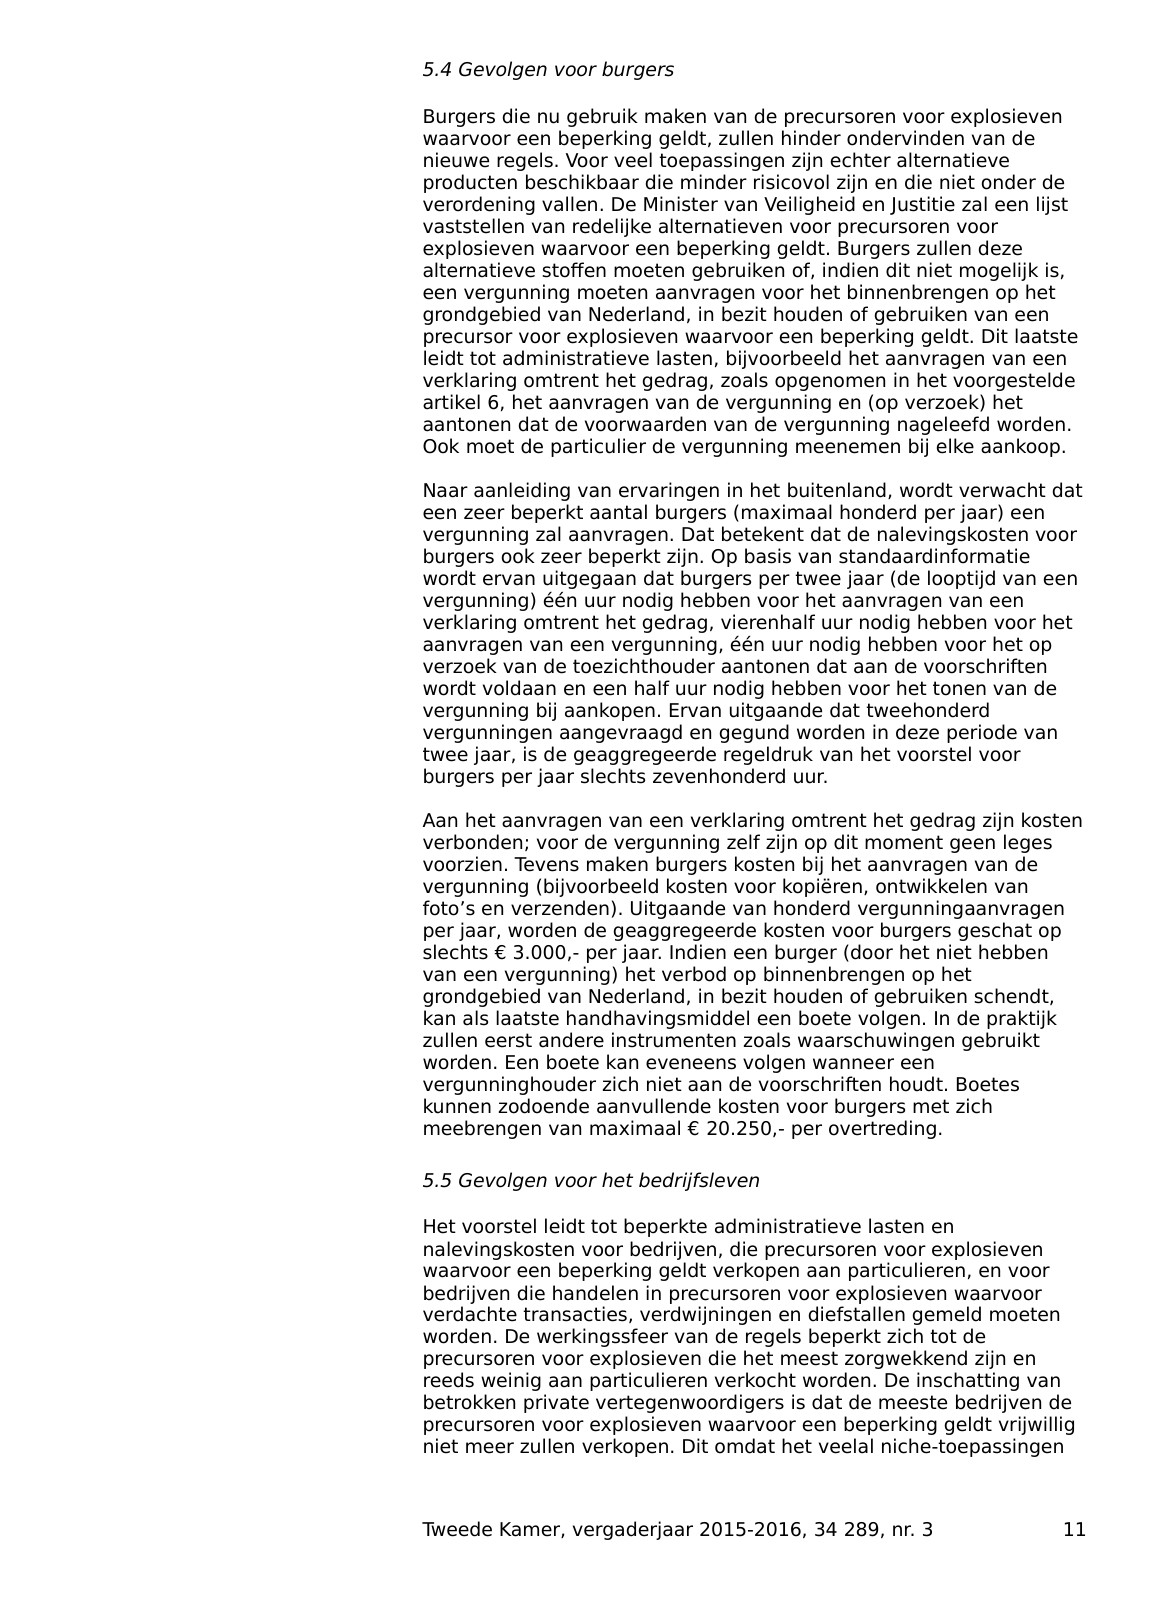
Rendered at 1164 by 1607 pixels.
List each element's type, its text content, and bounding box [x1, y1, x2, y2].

text Naar aanleiding van ervaringen in het buitenland, wordt verwacht dat een zeer beperkt aantal burgers (maximaal honderd per jaar) een vergunning zal aanvragen. Dat betekent dat de nalevingskosten voor burgers ook zeer beperkt zijn. Op basis van standaardinformatie wordt ervan uitgegaan dat burgers per twee jaar (de looptijd van een vergunning) één uur nodig hebben voor het aanvragen van een verklaring omtrent het gedrag, vierenhalf uur nodig hebben voor het aanvragen van een vergunning, één uur nodig hebben voor het op verzoek van de toezichthouder aantonen dat aan de voorschriften wordt voldaan en een half uur nodig hebben voor het tonen van de vergunning bij aankopen. Ervan uitgaande dat tweehonderd vergunningen aangevraagd en gegund worden in deze periode van twee jaar, is de geaggregeerde regeldruk van het voorstel voor burgers per jaar slechts zevenhonderd uur. [422, 480, 1087, 788]
subtitle 5.5 Gevolgen voor het bedrijfsleven [422, 1169, 1087, 1191]
text Aan het aanvragen van een verklaring omtrent het gedrag zijn kosten verbonden; voor de vergunning zelf zijn op dit moment geen leges voorzien. Tevens maken burgers kosten bij het aanvragen van de vergunning (bijvoorbeeld kosten voor kopiëren, ontwikkelen van foto’s en verzenden). Uitgaande van honderd vergunningaanvragen per jaar, worden de geaggregeerde kosten voor burgers geschat op slechts € 3.000,- per jaar. Indien een burger (door het niet hebben van een vergunning) het verbod op binnenbrengen op het grondgebied van Nederland, in bezit houden of gebruiken schendt, kan als laatste handhavingsmiddel een boete volgen. In de praktijk zullen eerst andere instrumenten zoals waarschuwingen gebruikt worden. Een boete kan eveneens volgen wanneer een vergunninghouder zich niet aan de voorschriften houdt. Boetes kunnen zodoende aanvullende kosten voor burgers met zich meebrengen van maximaal € 20.250,- per overtreding. [422, 810, 1087, 1139]
text Burgers die nu gebruik maken van de precursoren voor explosieven waarvoor een beperking geldt, zullen hinder ondervinden van de nieuwe regels. Voor veel toepassingen zijn echter alternatieve producten beschikbaar die minder risicovol zijn en die niet onder de verordening vallen. De Minister van Veiligheid en Justitie zal een lijst vaststellen van redelijke alternatieven voor precursoren voor explosieven waarvoor een beperking geldt. Burgers zullen deze alternatieve stoffen moeten gebruiken of, indien dit niet mogelijk is, een vergunning moeten aanvragen voor het binnenbrengen op het grondgebied van Nederland, in bezit houden of gebruiken van een precursor voor explosieven waarvoor een beperking geldt. Dit laatste leidt tot administratieve lasten, bijvoorbeeld het aanvragen van een verklaring omtrent het gedrag, zoals opgenomen in het voorgestelde artikel 6, het aanvragen van de vergunning en (op verzoek) het aantonen dat de voorwaarden van de vergunning nageleefd worden. Ook moet de particulier de vergunning meenemen bij elke aankoop. [422, 106, 1087, 458]
text Het voorstel leidt tot beperkte administratieve lasten en nalevingskosten voor bedrijven, die precursoren voor explosieven waarvoor een beperking geldt verkopen aan particulieren, en voor bedrijven die handelen in precursoren voor explosieven waarvoor verdachte transacties, verdwijningen en diefstallen gemeld moeten worden. De werkingssfeer van de regels beperkt zich tot de precursoren voor explosieven die het meest zorgwekkend zijn en reeds weinig aan particulieren verkocht worden. De inschatting van betrokken private vertegenwoordigers is dat de meeste bedrijven de precursoren voor explosieven waarvoor een beperking geldt vrijwillig niet meer zullen verkopen. Dit omdat het veelal niche-toepassingen [422, 1216, 1087, 1458]
subtitle 5.4 Gevolgen voor burgers [422, 59, 1087, 81]
